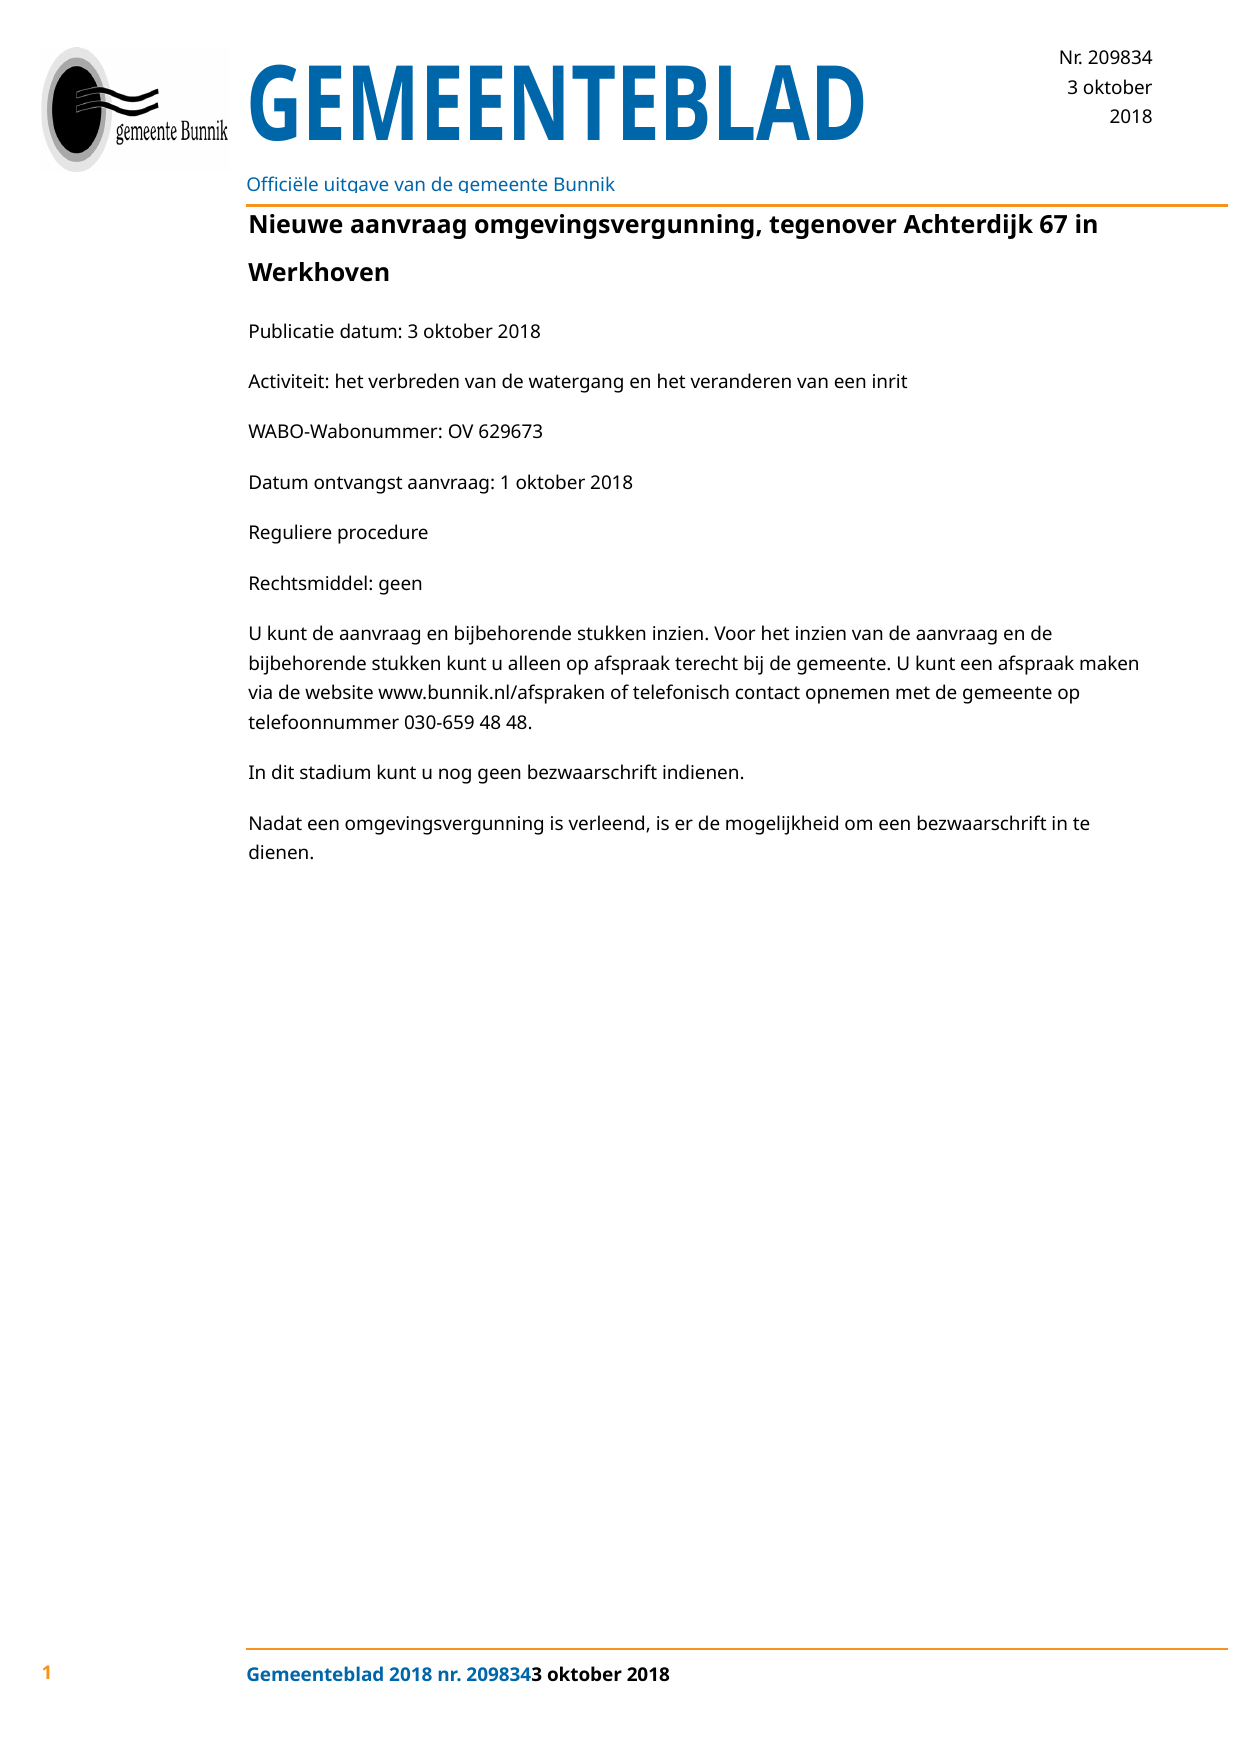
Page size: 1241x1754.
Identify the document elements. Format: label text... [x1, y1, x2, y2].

text U kunt de aanvraag en bijbehorende stukken inzien. Voor het inzien van de aanvraag en de bijbehorende stukken kunt u alleen op afspraak terecht bij de gemeente. U kunt een afspraak maken via de website www.bunnik.nl/afspraken of telefonisch contact opnemen met de gemeente op telefoonnummer 030-659 48 48. [248, 620, 1152, 735]
text Activiteit: het verbreden van de watergang en het veranderen van een inrit [248, 368, 1152, 394]
text Rechtsmiddel: geen [248, 570, 1152, 596]
text Publicatie datum: 3 oktober 2018 [248, 318, 1152, 344]
text Datum ontvangst aanvraag: 1 oktober 2018 [248, 469, 1152, 495]
text Nieuwe aanvraag omgevingsvergunning, tegenover Achterdijk 67 in Werkhoven [248, 207, 1152, 288]
text In dit stadium kunt u nog geen bezwaarschrift indienen. [248, 759, 1152, 785]
picture [41, 47, 231, 172]
text Reguliere procedure [248, 519, 1152, 545]
text WABO-Wabonummer: OV 629673 [248, 419, 1152, 444]
text Nadat een omgevingsvergunning is verleend, is er de mogelijkheid om een bezwaarschrift in te dienen. [248, 810, 1152, 865]
